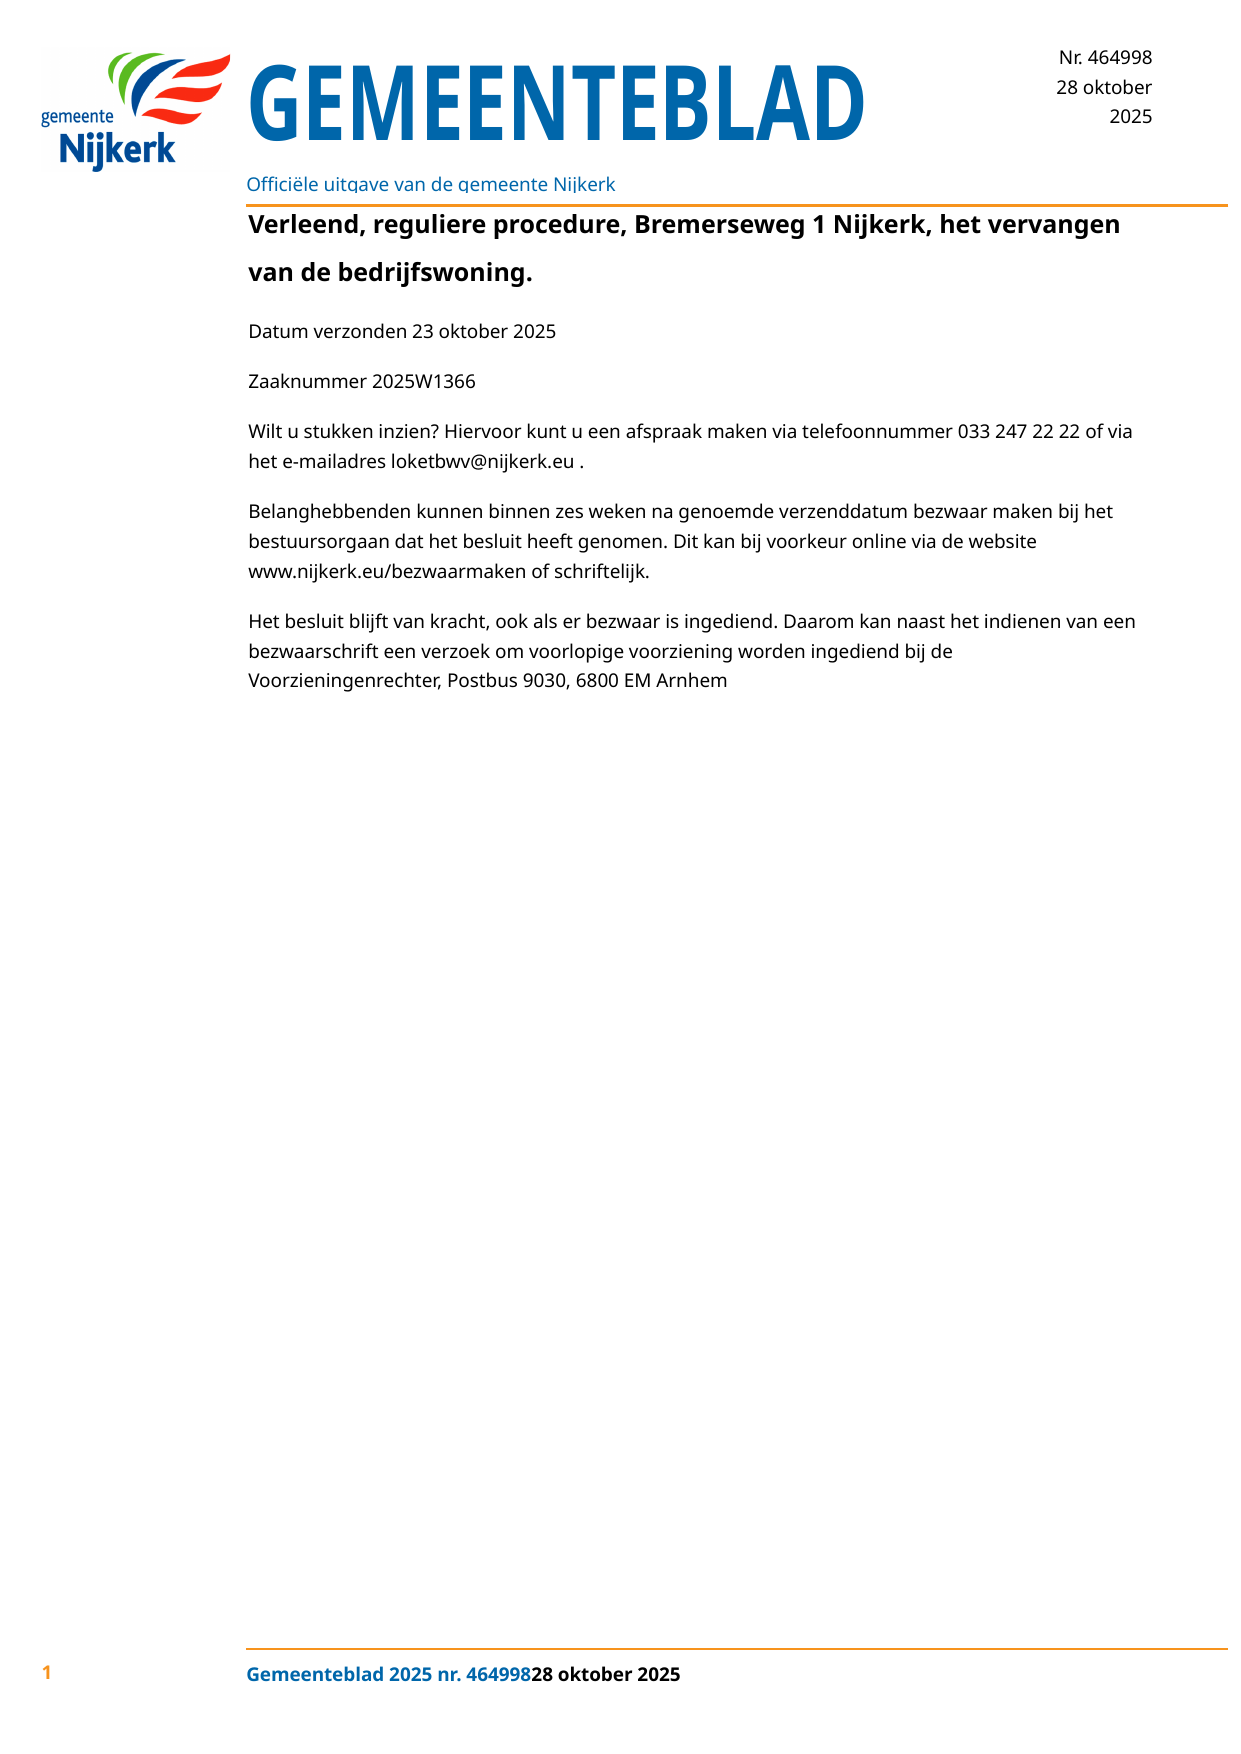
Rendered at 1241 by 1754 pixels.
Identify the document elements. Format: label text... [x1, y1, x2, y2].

text Datum verzonden 23 oktober 2025 [248, 318, 1152, 344]
text Verleend, reguliere procedure, Bremerseweg 1 Nijkerk, het vervangen van de bedrijfswoning. [248, 207, 1152, 288]
text Zaaknummer 2025W1366 [248, 368, 1152, 394]
text Belanghebbenden kunnen binnen zes weken na genoemde verzenddatum bezwaar maken bij het bestuursorgaan dat het besluit heeft genomen. Dit kan bij voorkeur online via de website www.nijkerk.eu/bezwaarmaken of schriftelijk. [248, 499, 1152, 584]
text Het besluit blijft van kracht, ook als er bezwaar is ingediend. Daarom kan naast het indienen van een bezwaarschrift een verzoek om voorlopige voorziening worden ingediend bij de Voorzieningenrechter, Postbus 9030, 6800 EM Arnhem [248, 608, 1152, 693]
picture [41, 47, 231, 172]
text Wilt u stukken inzien? Hiervoor kunt u een afspraak maken via telefoonnummer 033 247 22 22 of via het e-mailadres loketbwv@nijkerk.eu . [248, 419, 1152, 474]
